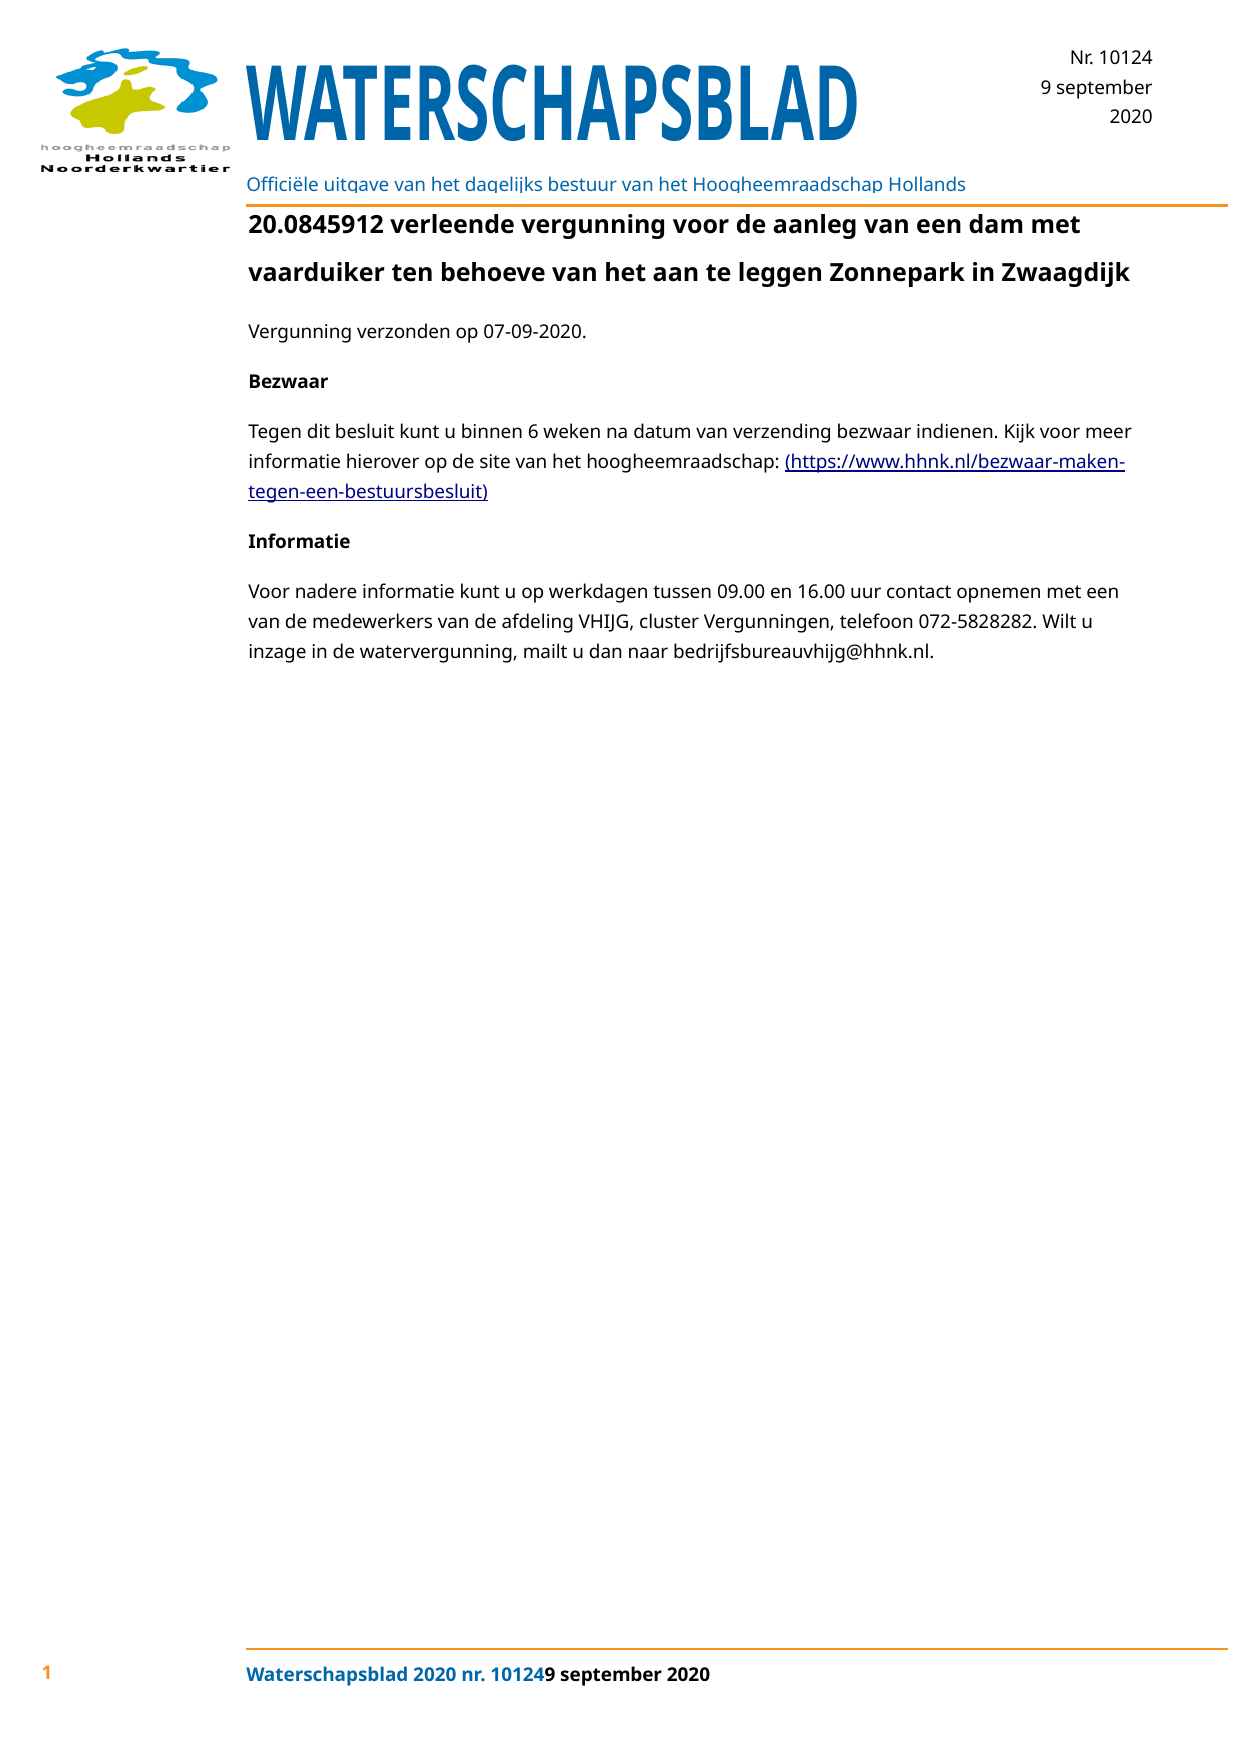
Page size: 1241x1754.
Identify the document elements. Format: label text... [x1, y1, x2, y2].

text Informatie [248, 528, 1152, 554]
picture [41, 47, 231, 172]
text Vergunning verzonden op 07-09-2020. [248, 318, 1152, 344]
text Voor nadere informatie kunt u op werkdagen tussen 09.00 en 16.00 uur contact opnemen met een van de medewerkers van de afdeling VHIJG, cluster Vergunningen, telefoon 072-5828282. Wilt u inzage in de watervergunning, mailt u dan naar bedrijfsbureauvhijg@hhnk.nl. [248, 579, 1152, 664]
text Tegen dit besluit kunt u binnen 6 weken na datum van verzending bezwaar indienen. Kijk voor meer informatie hierover op de site van het hoogheemraadschap: (https://www.hhnk.nl/bezwaar-maken-tegen-een-bestuursbesluit) [248, 419, 1152, 504]
text Bezwaar [248, 368, 1152, 394]
text 20.0845912 verleende vergunning voor de aanleg van een dam met vaarduiker ten behoeve van het aan te leggen Zonnepark in Zwaagdijk [248, 207, 1152, 288]
